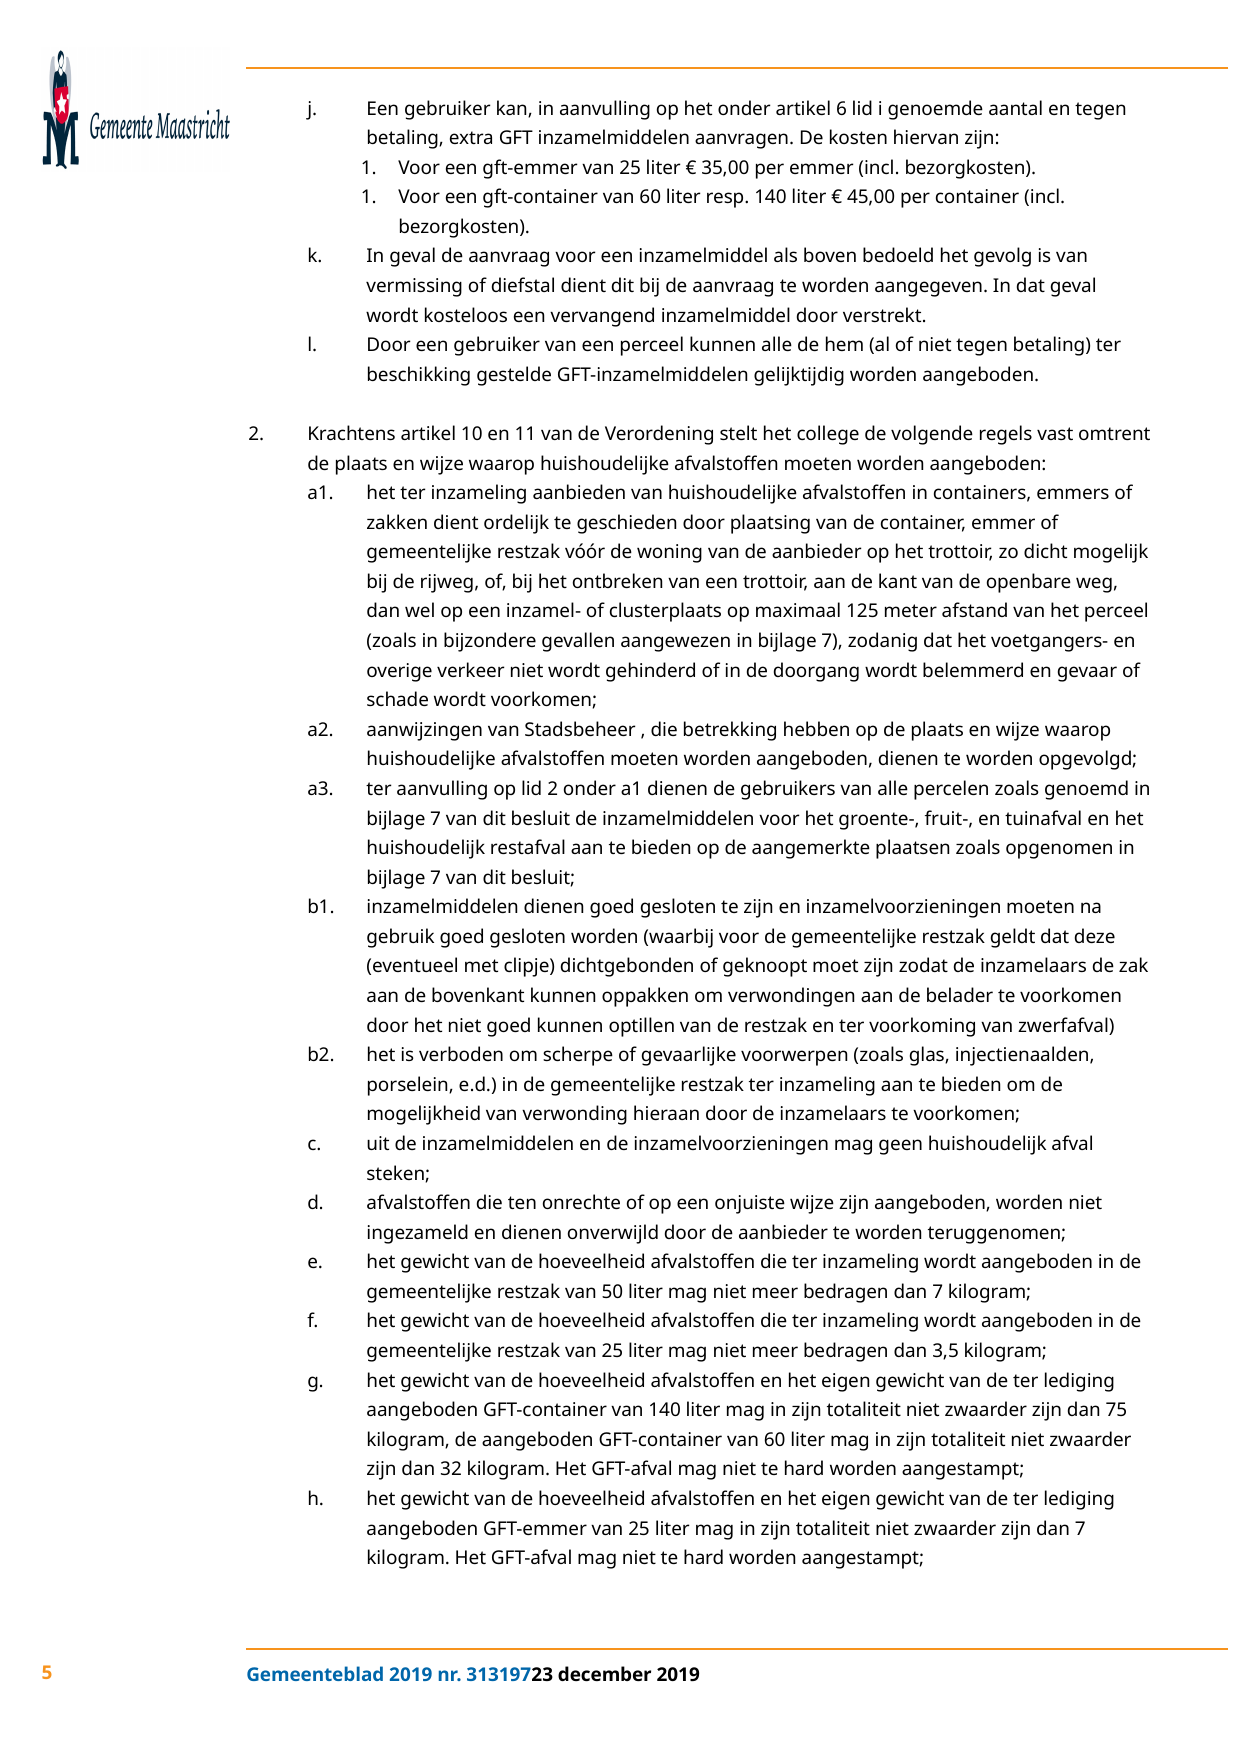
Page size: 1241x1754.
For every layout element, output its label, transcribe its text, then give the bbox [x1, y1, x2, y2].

list het gewicht van de hoeveelheid afvalstoffen en het eigen gewicht van de ter lediging aangeboden GFT-emmer van 25 liter mag in zijn totaliteit niet zwaarder zijn dan 7 kilogram. Het GFT-afval mag niet te hard worden aangestampt; [307, 1485, 1152, 1570]
list inzamelmiddelen dienen goed gesloten te zijn en inzamelvoorzieningen moeten na gebruik goed gesloten worden (waarbij voor de gemeentelijke restzak geldt dat deze (eventueel met clipje) dichtgebonden of geknoopt moet zijn zodat de inzamelaars de zak aan de bovenkant kunnen oppakken om verwondingen aan de belader te voorkomen door het niet goed kunnen optillen van de restzak en ter voorkoming van zwerfafval) [307, 893, 1152, 1038]
list het ter inzameling aanbieden van huishoudelijke afvalstoffen in containers, emmers of zakken dient ordelijk te geschieden door plaatsing van de container, emmer of gemeentelijke restzak vóór de woning van de aanbieder op het trottoir, zo dicht mogelijk bij de rijweg, of, bij het ontbreken van een trottoir, aan de kant van de openbare weg, dan wel op een inzamel- of clusterplaats op maximaal 125 meter afstand van het perceel (zoals in bijzondere gevallen aangewezen in bijlage 7), zodanig dat het voetgangers- en overige verkeer niet wordt gehinderd of in de doorgang wordt belemmerd en gevaar of schade wordt voorkomen; [307, 479, 1152, 712]
list uit de inzamelmiddelen en de inzamelvoorzieningen mag geen huishoudelijk afval steken; [307, 1130, 1152, 1186]
list ter aanvulling op lid 2 onder a1 dienen de gebruikers van alle percelen zoals genoemd in bijlage 7 van dit besluit de inzamelmiddelen voor het groente-, fruit-, en tuinafval en het huishoudelijk restafval aan te bieden op de aangemerkte plaatsen zoals opgenomen in bijlage 7 van dit besluit; [307, 775, 1152, 890]
list het gewicht van de hoeveelheid afvalstoffen die ter inzameling wordt aangeboden in de gemeentelijke restzak van 25 liter mag niet meer bedragen dan 3,5 kilogram; [307, 1308, 1152, 1363]
list het is verboden om scherpe of gevaarlijke voorwerpen (zoals glas, injectienaalden, porselein, e.d.) in de gemeentelijke restzak ter inzameling aan te bieden om de mogelijkheid van verwonding hieraan door de inzamelaars te voorkomen; [307, 1041, 1152, 1126]
list het gewicht van de hoeveelheid afvalstoffen die ter inzameling wordt aangeboden in de gemeentelijke restzak van 50 liter mag niet meer bedragen dan 7 kilogram; [307, 1248, 1152, 1304]
list Voor een gft-emmer van 25 liter € 35,00 per emmer (incl. bezorgkosten). [361, 154, 1152, 180]
list Een gebruiker kan, in aanvulling op het onder artikel 6 lid i genoemde aantal en tegen betaling, extra GFT inzamelmiddelen aanvragen. De kosten hiervan zijn: [307, 95, 1152, 150]
list In geval de aanvraag voor een inzamelmiddel als boven bedoeld het gevolg is van vermissing of diefstal dient dit bij de aanvraag te worden aangegeven. In dat geval wordt kosteloos een vervangend inzamelmiddel door verstrekt. [307, 243, 1152, 328]
picture [41, 47, 231, 172]
list aanwijzingen van Stadsbeheer , die betrekking hebben op de plaats en wijze waarop huishoudelijke afvalstoffen moeten worden aangeboden, dienen te worden opgevolgd; [307, 716, 1152, 771]
list Door een gebruiker van een perceel kunnen alle de hem (al of niet tegen betaling) ter beschikking gestelde GFT-inzamelmiddelen gelijktijdig worden aangeboden. [307, 331, 1152, 387]
list het gewicht van de hoeveelheid afvalstoffen en het eigen gewicht van de ter lediging aangeboden GFT-container van 140 liter mag in zijn totaliteit niet zwaarder zijn dan 75 kilogram, de aangeboden GFT-container van 60 liter mag in zijn totaliteit niet zwaarder zijn dan 32 kilogram. Het GFT-afval mag niet te hard worden aangestampt; [307, 1367, 1152, 1481]
list afvalstoffen die ten onrechte of op een onjuiste wijze zijn aangeboden, worden niet ingezameld en dienen onverwijld door de aanbieder te worden teruggenomen; [307, 1189, 1152, 1245]
list Voor een gft-container van 60 liter resp. 140 liter € 45,00 per container (incl. bezorgkosten). [361, 183, 1152, 239]
list Krachtens artikel 10 en 11 van de Verordening stelt het college de volgende regels vast omtrent de plaats en wijze waarop huishoudelijke afvalstoffen moeten worden aangeboden: [248, 420, 1152, 476]
